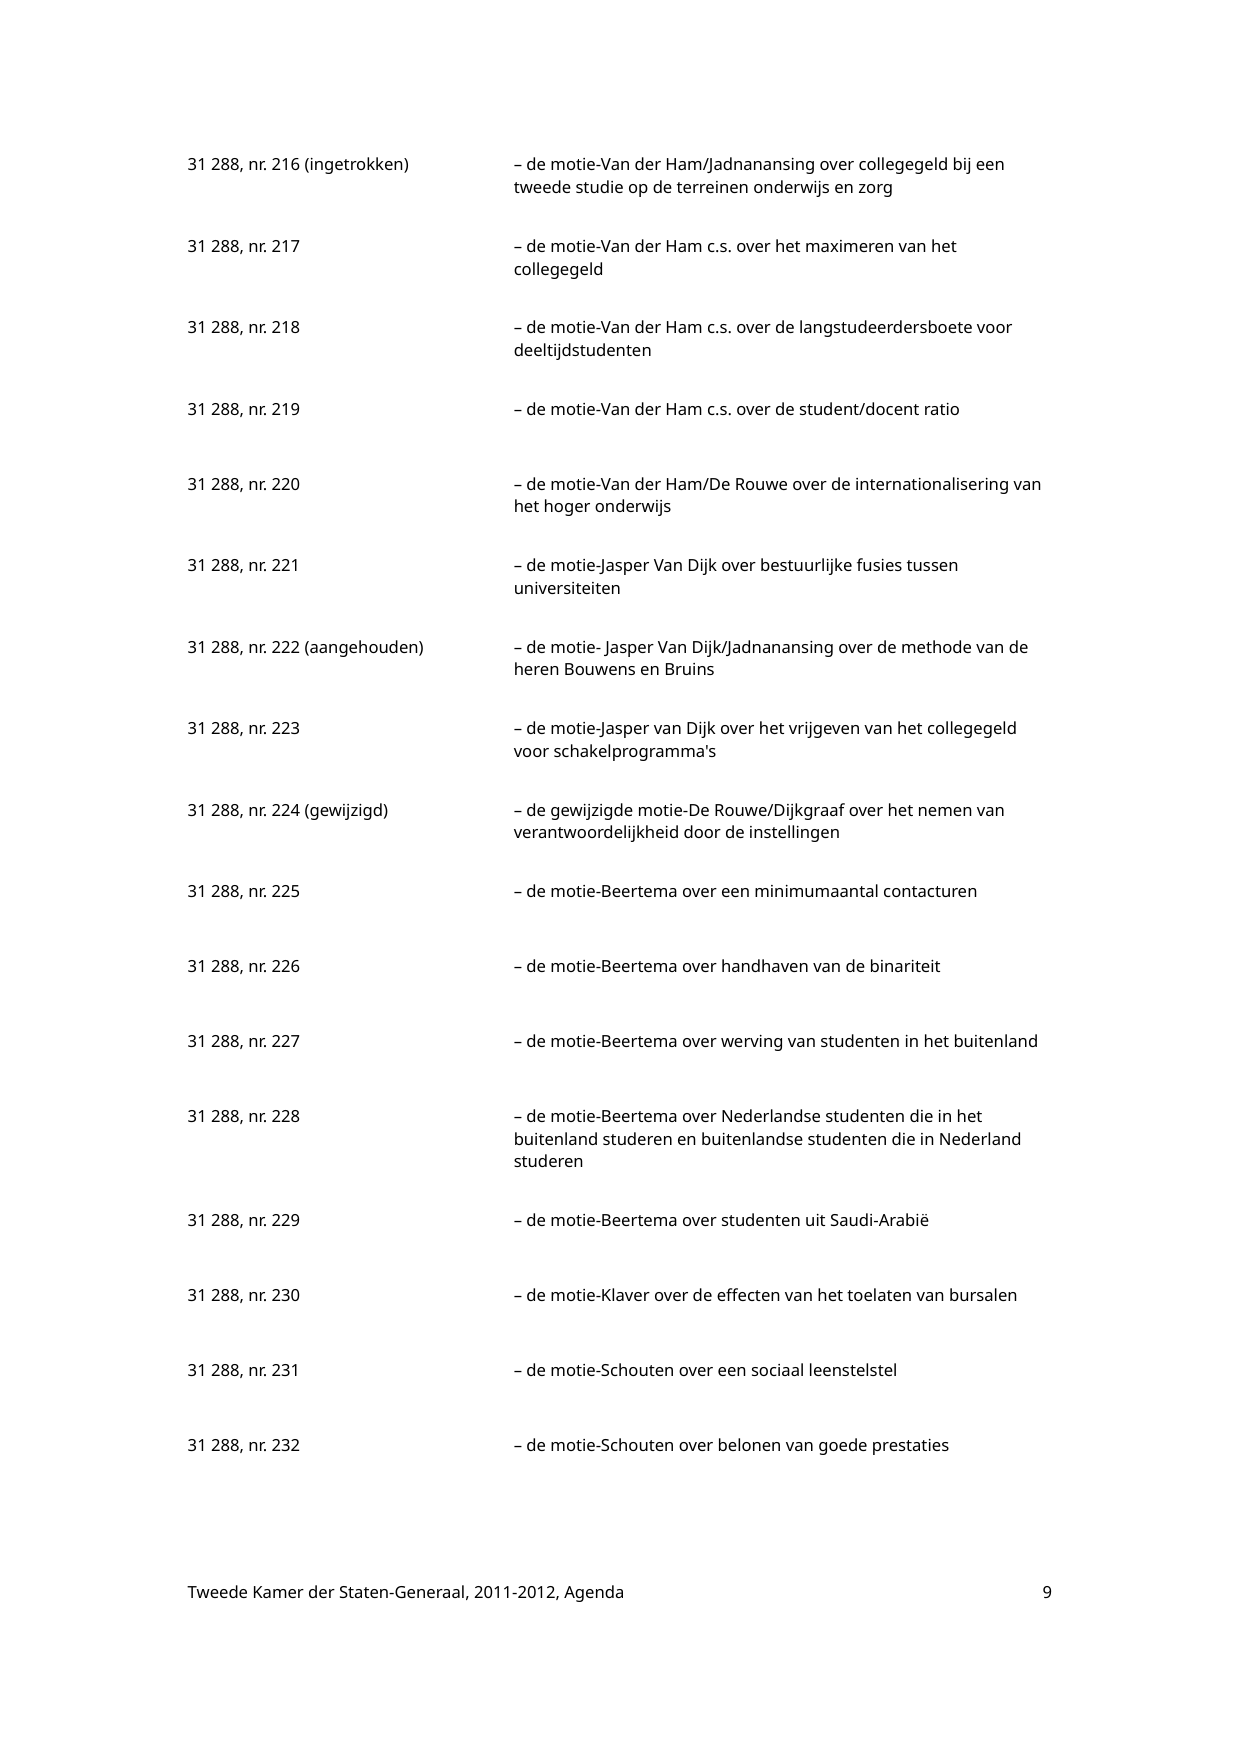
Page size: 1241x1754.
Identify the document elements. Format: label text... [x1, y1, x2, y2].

table_cell 31 288, nr. 228 [188, 1102, 490, 1206]
table_cell [490, 1027, 510, 1102]
table_cell [490, 795, 510, 877]
table_cell – de motie-Beertema over handhaven van de binariteit [510, 952, 1053, 1027]
table_cell – de motie-Schouten over belonen van goede prestaties [510, 1431, 1053, 1506]
table_cell 31 288, nr. 229 [188, 1206, 490, 1281]
table_cell – de motie-Van der Ham/Jadnanansing over collegegeld bij een tweede studie op de terreinen onderwijs en zorg [510, 150, 1053, 231]
table_cell 31 288, nr. 217 [188, 231, 490, 313]
table_cell – de motie-Schouten over een sociaal leenstelstel [510, 1356, 1053, 1431]
table_cell [490, 394, 510, 469]
table_cell – de motie-Van der Ham c.s. over het maximeren van het collegegeld [510, 231, 1053, 313]
table_cell 31 288, nr. 230 [188, 1281, 490, 1356]
table_cell [490, 551, 510, 632]
table_cell – de motie-Van der Ham c.s. over de langstudeerdersboete voor deeltijdstudenten [510, 313, 1053, 394]
table_cell 31 288, nr. 227 [188, 1027, 490, 1102]
table_cell [490, 952, 510, 1027]
table_cell 31 288, nr. 232 [188, 1431, 490, 1506]
table_cell [490, 1431, 510, 1506]
table_cell 31 288, nr. 224 (gewijzigd) [188, 795, 490, 877]
table_cell – de motie-Beertema over Nederlandse studenten die in het buitenland studeren en buitenlandse studenten die in Nederland studeren [510, 1102, 1053, 1206]
table_cell [490, 1206, 510, 1281]
table_cell 31 288, nr. 222 (aangehouden) [188, 632, 490, 714]
table_cell [490, 313, 510, 394]
table_cell 31 288, nr. 221 [188, 551, 490, 632]
table_cell – de gewijzigde motie-De Rouwe/Dijkgraaf over het nemen van verantwoordelijkheid door de instellingen [510, 795, 1053, 877]
table_cell – de motie-Jasper Van Dijk over bestuurlijke fusies tussen universiteiten [510, 551, 1053, 632]
table_cell – de motie-Van der Ham/De Rouwe over de internationalisering van het hoger onderwijs [510, 469, 1053, 551]
table_cell – de motie-Beertema over studenten uit Saudi-Arabië [510, 1206, 1053, 1281]
table_cell [490, 714, 510, 795]
table_cell – de motie-Beertema over werving van studenten in het buitenland [510, 1027, 1053, 1102]
table_cell – de motie-Beertema over een minimumaantal contacturen [510, 877, 1053, 952]
table_cell [490, 1102, 510, 1206]
table_cell 31 288, nr. 223 [188, 714, 490, 795]
table_cell [490, 469, 510, 551]
table_cell [490, 1356, 510, 1431]
table_cell 31 288, nr. 226 [188, 952, 490, 1027]
table_cell [490, 877, 510, 952]
table_cell 31 288, nr. 216 (ingetrokken) [188, 150, 490, 231]
table_cell – de motie-Klaver over de effecten van het toelaten van bursalen [510, 1281, 1053, 1356]
table_cell 31 288, nr. 225 [188, 877, 490, 952]
table_cell 31 288, nr. 218 [188, 313, 490, 394]
table_cell – de motie-Jasper van Dijk over het vrijgeven van het collegegeld voor schakelprogramma's [510, 714, 1053, 795]
table_cell [490, 632, 510, 714]
table_cell [490, 150, 510, 231]
table_cell [490, 1281, 510, 1356]
table_cell 31 288, nr. 220 [188, 469, 490, 551]
table_cell – de motie-Van der Ham c.s. over de student/docent ratio [510, 394, 1053, 469]
table_cell 31 288, nr. 231 [188, 1356, 490, 1431]
table_cell [490, 231, 510, 313]
table_cell – de motie- Jasper Van Dijk/Jadnanansing over de methode van de heren Bouwens en Bruins [510, 632, 1053, 714]
table_cell 31 288, nr. 219 [188, 394, 490, 469]
